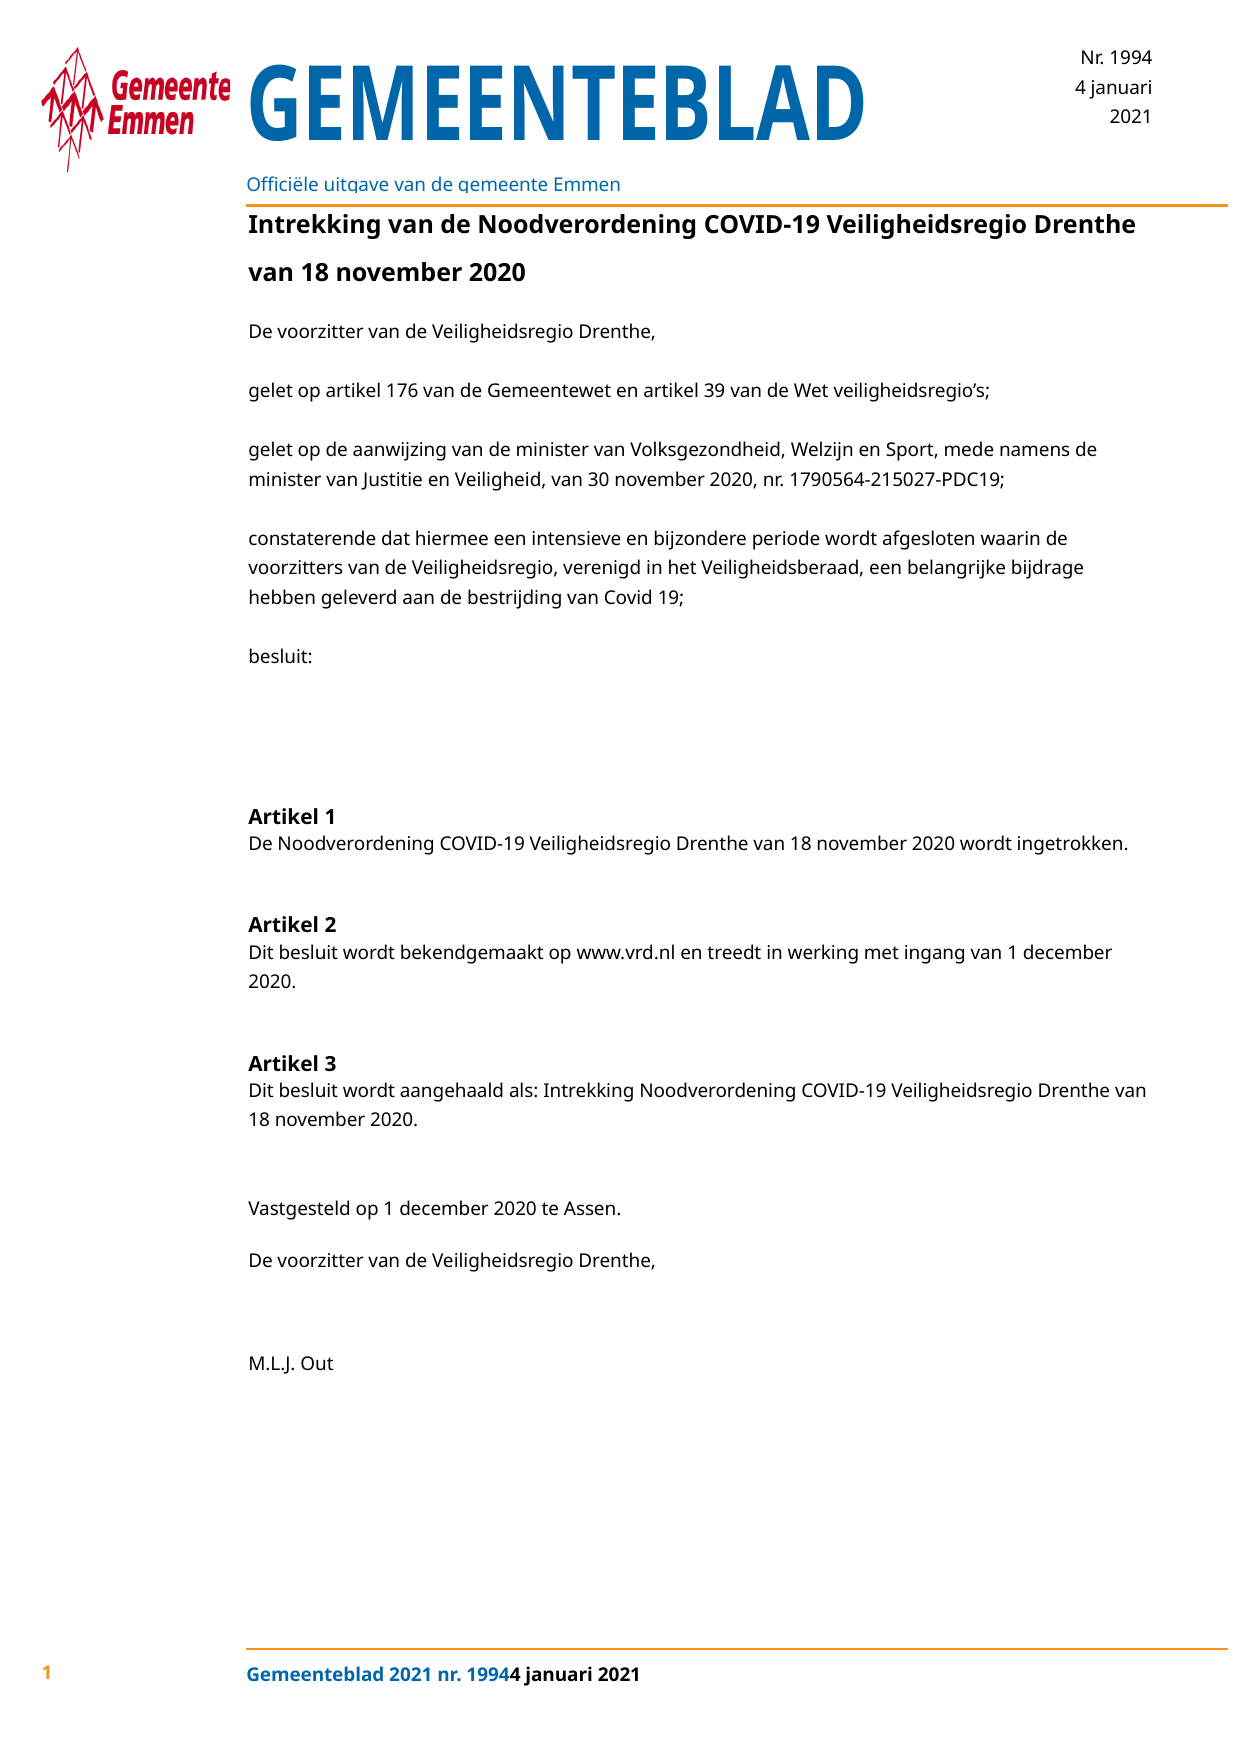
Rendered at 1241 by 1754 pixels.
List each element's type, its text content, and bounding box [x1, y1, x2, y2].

text gelet op artikel 176 van de Gemeentewet en artikel 39 van de Wet veiligheidsregio’s; [248, 377, 1152, 403]
text gelet op de aanwijzing van de minister van Volksgezondheid, Welzijn en Sport, mede namens de minister van Justitie en Veiligheid, van 30 november 2020, nr. 1790564-215027-PDC19; [248, 436, 1152, 492]
text De voorzitter van de Veiligheidsregio Drenthe, [248, 1247, 1152, 1273]
text Artikel 3 [248, 1049, 1152, 1077]
text constaterende dat hiermee een intensieve en bijzondere periode wordt afgesloten waarin de voorzitters van de Veiligheidsregio, verenigd in het Veiligheidsberaad, een belangrijke bijdrage hebben geleverd aan de bestrijding van Covid 19; [248, 525, 1152, 610]
picture [41, 47, 231, 172]
text Artikel 2 [248, 911, 1152, 939]
text M.L.J. Out [248, 1350, 1152, 1376]
text Intrekking van de Noodverordening COVID-19 Veiligheidsregio Drenthe van 18 november 2020 [248, 207, 1152, 288]
text De Noodverordening COVID-19 Veiligheidsregio Drenthe van 18 november 2020 wordt ingetrokken. [248, 831, 1152, 856]
text Artikel 1 [248, 802, 1152, 831]
text Dit besluit wordt bekendgemaakt op www.vrd.nl en treedt in werking met ingang van 1 december 2020. [248, 939, 1152, 994]
text besluit: [248, 643, 1152, 669]
text Dit besluit wordt aangehaald als: Intrekking Noodverordening COVID-19 Veiligheidsregio Drenthe van 18 november 2020. [248, 1077, 1152, 1132]
text Vastgesteld op 1 december 2020 te Assen. [248, 1195, 1152, 1221]
text De voorzitter van de Veiligheidsregio Drenthe, [248, 318, 1152, 344]
